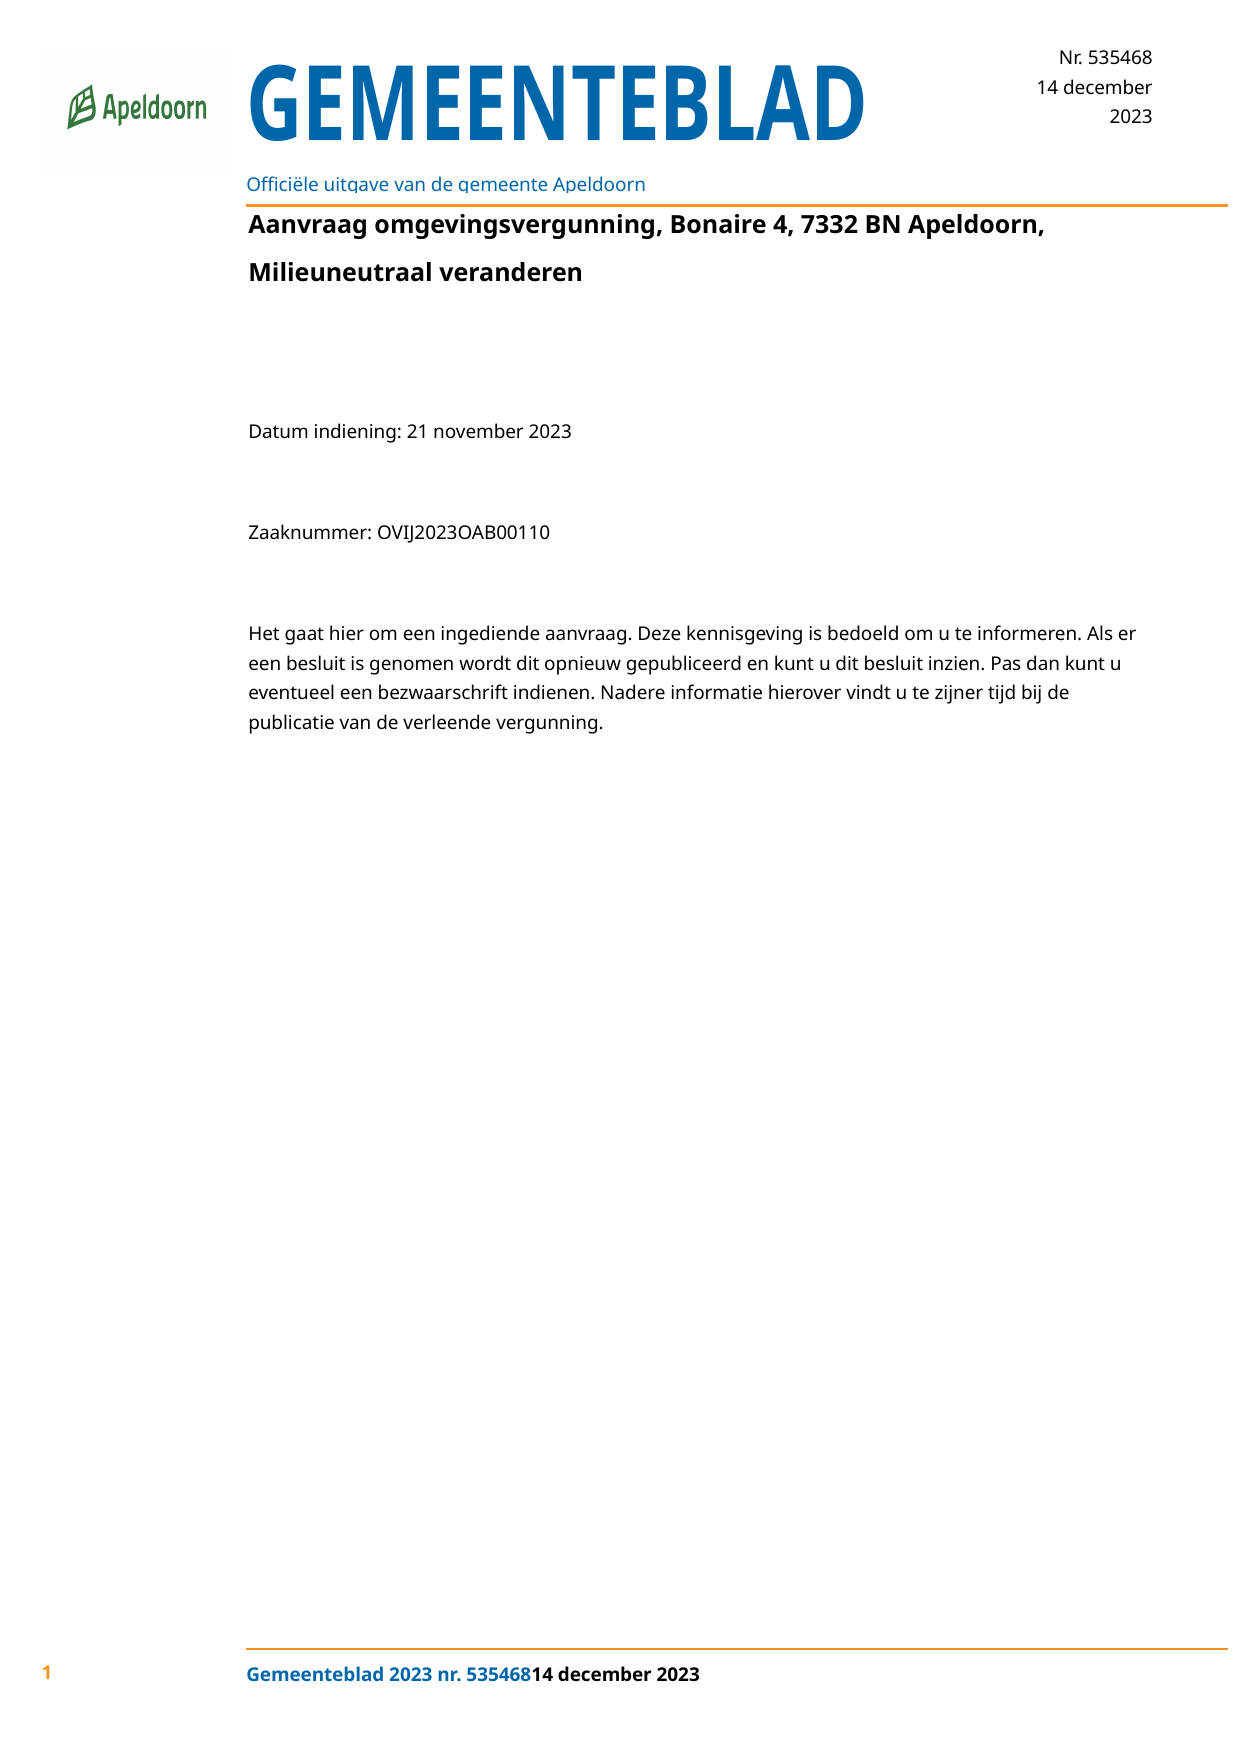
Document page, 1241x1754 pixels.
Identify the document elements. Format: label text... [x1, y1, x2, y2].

text Aanvraag omgevingsvergunning, Bonaire 4, 7332 BN Apeldoorn, Milieuneutraal veranderen [248, 207, 1152, 288]
picture [41, 47, 231, 172]
text Zaaknummer: OVIJ2023OAB00110 [248, 519, 1152, 545]
text Datum indiening: 21 november 2023 [248, 419, 1152, 444]
text Het gaat hier om een ingediende aanvraag. Deze kennisgeving is bedoeld om u te informeren. Als er een besluit is genomen wordt dit opnieuw gepubliceerd en kunt u dit besluit inzien. Pas dan kunt u eventueel een bezwaarschrift indienen. Nadere informatie hierover vindt u te zijner tijd bij de publicatie van de verleende vergunning. [248, 620, 1152, 735]
